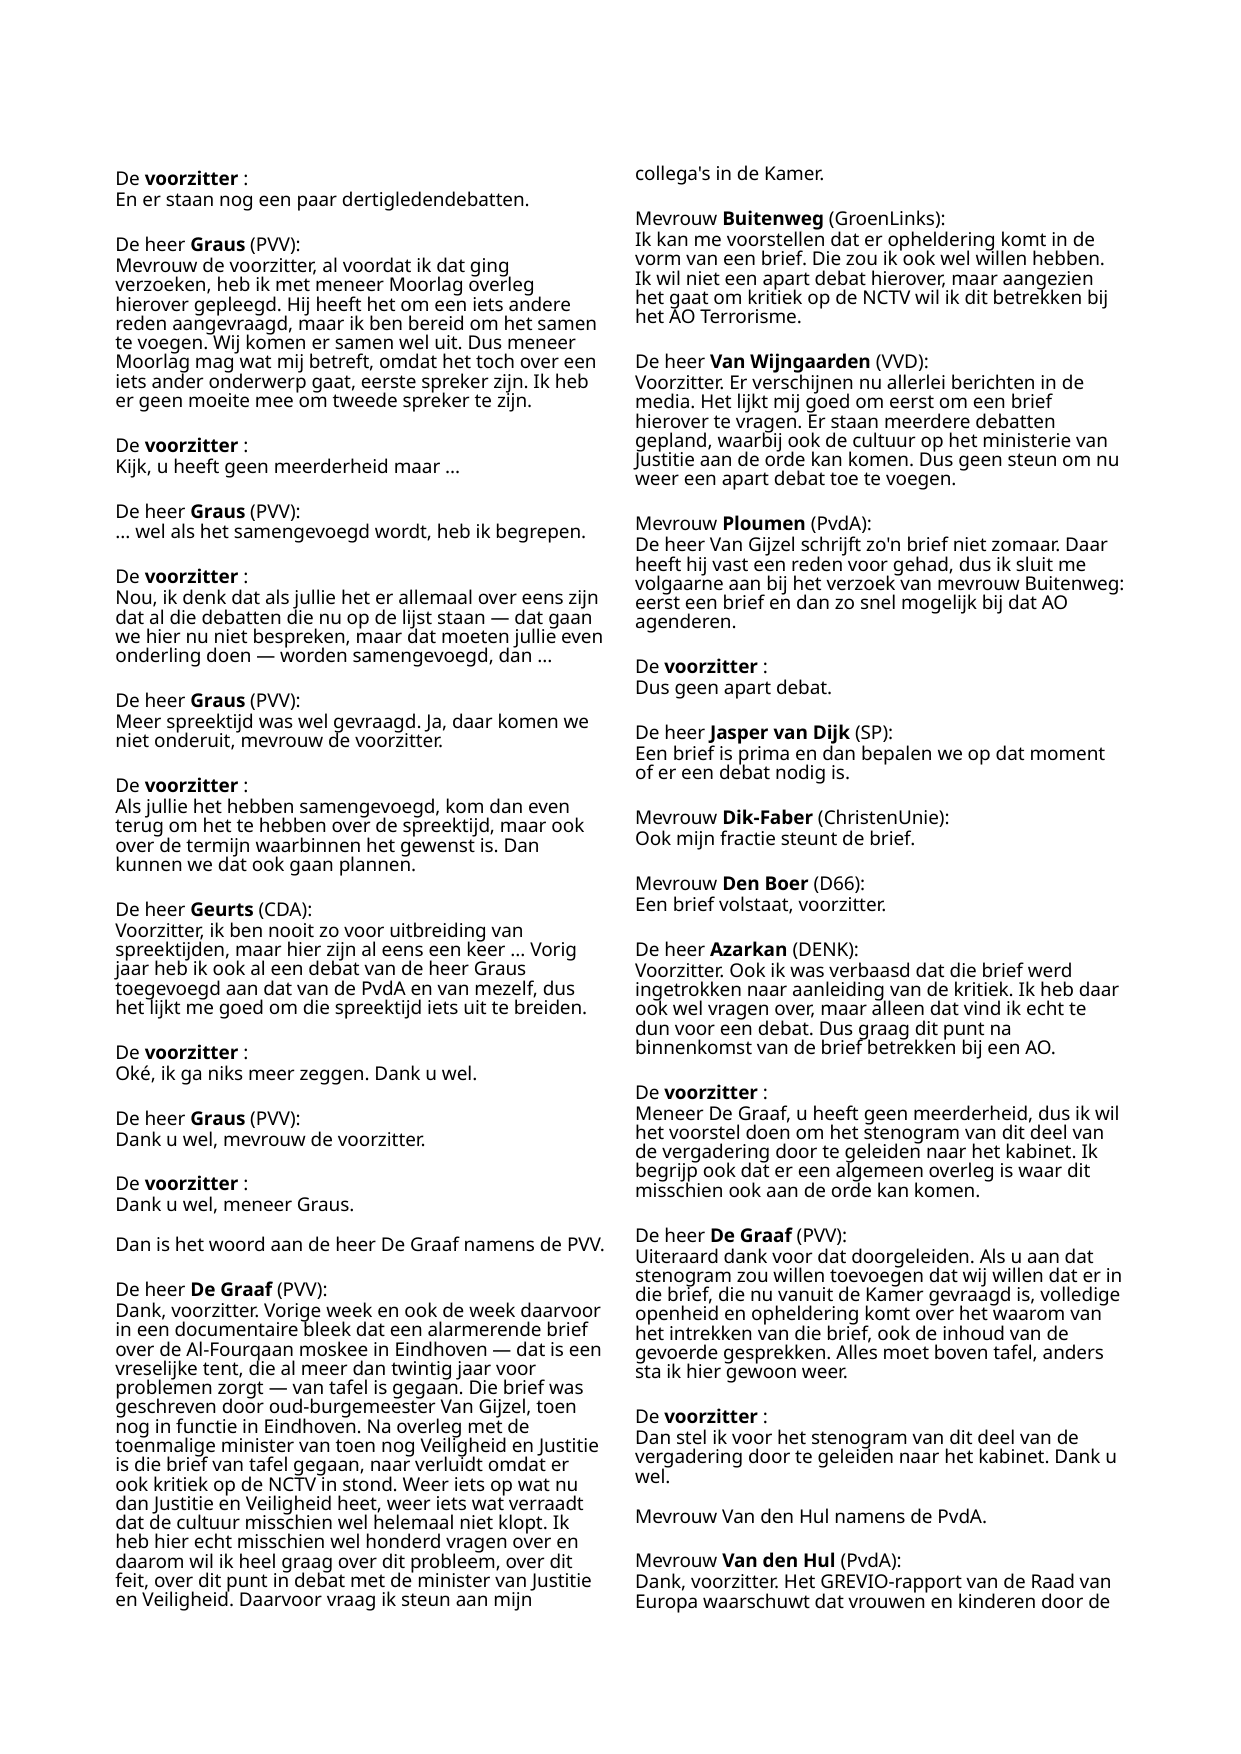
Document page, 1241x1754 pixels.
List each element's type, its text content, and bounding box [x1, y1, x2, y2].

text Als jullie het hebben samengevoegd, kom dan even terug om het te hebben over de spreektijd, maar ook over de termijn waarbinnen het gewenst is. Dan kunnen we dat ook gaan plannen. [115, 798, 605, 875]
text Meer spreektijd was wel gevraagd. Ja, daar komen we niet onderuit, mevrouw de voorzitter. [115, 713, 605, 752]
text Mevrouw Buitenweg (GroenLinks): [635, 205, 1125, 231]
text De heer Graus (PVV): [115, 498, 605, 523]
text Voorzitter. Er verschijnen nu allerlei berichten in de media. Het lijkt mij goed om eerst om een brief hierover te vragen. Er staan meerdere debatten gepland, waarbij ook de cultuur op het ministerie van Justitie aan de orde kan komen. Dus geen steun om nu weer een apart debat toe te voegen. [635, 374, 1125, 490]
text De voorzitter : [115, 165, 605, 191]
text Mevrouw de voorzitter, al voordat ik dat ging verzoeken, heb ik met meneer Moorlag overleg hierover gepleegd. Hij heeft het om een iets andere reden aangevraagd, maar ik ben bereid om het samen te voegen. Wij komen er samen wel uit. Dus meneer Moorlag mag wat mij betreft, omdat het toch over een iets ander onderwerp gaat, eerste spreker zijn. Ik heb er geen moeite mee om tweede spreker te zijn. [115, 257, 605, 411]
text collega's in de Kamer. [635, 165, 1125, 184]
text De heer Van Gijzel schrijft zo'n brief niet zomaar. Daar heeft hij vast een reden voor gehad, dus ik sluit me volgaarne aan bij het verzoek van mevrouw Buitenweg: eerst een brief en dan zo snel mogelijk bij dat AO agenderen. [635, 536, 1125, 633]
text Dank u wel, mevrouw de voorzitter. [115, 1131, 605, 1150]
text Nou, ik denk dat als jullie het er allemaal over eens zijn dat al die debatten die nu op de lijst staan — dat gaan we hier nu niet bespreken, maar dat moeten jullie even onderling doen — worden samengevoegd, dan ... [115, 589, 605, 666]
text De heer De Graaf (PVV): [635, 1222, 1125, 1248]
text Dank u wel, meneer Graus. [115, 1196, 605, 1216]
text Een brief is prima en dan bepalen we op dat moment of er een debat nodig is. [635, 745, 1125, 783]
text Mevrouw Van den Hul namens de PvdA. [635, 1508, 1125, 1527]
text En er staan nog een paar dertigledendebatten. [115, 191, 605, 210]
text Voorzitter, ik ben nooit zo voor uitbreiding van spreektijden, maar hier zijn al eens een keer ... Vorig jaar heb ik ook al een debat van de heer Graus toegevoegd aan dat van de PvdA en van mezelf, dus het lijkt me goed om die spreektijd iets uit te breiden. [115, 922, 605, 1018]
text Uiteraard dank voor dat doorgeleiden. Als u aan dat stenogram zou willen toevoegen dat wij willen dat er in die brief, die nu vanuit de Kamer gevraagd is, volledige openheid en opheldering komt over het waarom van het intrekken van die brief, ook de inhoud van de gevoerde gesprekken. Alles moet boven tafel, anders sta ik hier gewoon weer. [635, 1248, 1125, 1382]
text Kijk, u heeft geen meerderheid maar ... [115, 458, 605, 477]
text De heer Azarkan (DENK): [635, 936, 1125, 962]
text Ook mijn fractie steunt de brief. [635, 830, 1125, 849]
text De voorzitter : [115, 432, 605, 458]
text Oké, ik ga niks meer zeggen. Dank u wel. [115, 1065, 605, 1084]
text Mevrouw Dik-Faber (ChristenUnie): [635, 804, 1125, 830]
text Dank, voorzitter. Vorige week en ook de week daarvoor in een documentaire bleek dat een alarmerende brief over de Al-Fourqaan moskee in Eindhoven — dat is een vreselijke tent, die al meer dan twintig jaar voor problemen zorgt — van tafel is gegaan. Die brief was geschreven door oud-burgemeester Van Gijzel, toen nog in functie in Eindhoven. Na overleg met de toenmalige minister van toen nog Veiligheid en Justitie is die brief van tafel gegaan, naar verluidt omdat er ook kritiek op de NCTV in stond. Weer iets op wat nu dan Justitie en Veiligheid heet, weer iets wat verraadt dat de cultuur misschien wel helemaal niet klopt. Ik heb hier echt misschien wel honderd vragen over en daarom wil ik heel graag over dit probleem, over dit feit, over dit punt in debat met de minister van Justitie en Veiligheid. Daarvoor vraag ik steun aan mijn [115, 1302, 605, 1611]
text De voorzitter : [635, 653, 1125, 679]
text Dank, voorzitter. Het GREVIO-rapport van de Raad van Europa waarschuwt dat vrouwen en kinderen door de [635, 1573, 1125, 1612]
text De voorzitter : [115, 564, 605, 589]
text Dus geen apart debat. [635, 679, 1125, 698]
text Dan is het woord aan de heer De Graaf namens de PVV. [115, 1236, 605, 1256]
text Mevrouw Den Boer (D66): [635, 870, 1125, 896]
text De heer Graus (PVV): [115, 1105, 605, 1131]
text De voorzitter : [635, 1403, 1125, 1429]
text Dan stel ik voor het stenogram van dit deel van de vergadering door te geleiden naar het kabinet. Dank u wel. [635, 1429, 1125, 1487]
text De voorzitter : [635, 1079, 1125, 1105]
text Mevrouw Van den Hul (PvdA): [635, 1548, 1125, 1573]
text De heer De Graaf (PVV): [115, 1276, 605, 1302]
text De voorzitter : [115, 1039, 605, 1065]
text Een brief volstaat, voorzitter. [635, 896, 1125, 915]
text De heer Van Wijngaarden (VVD): [635, 348, 1125, 374]
text De heer Geurts (CDA): [115, 896, 605, 922]
text Voorzitter. Ook ik was verbaasd dat die brief werd ingetrokken naar aanleiding van de kritiek. Ik heb daar ook wel vragen over, maar alleen dat vind ik echt te dun voor een debat. Dus graag dit punt na binnenkomst van de brief betrekken bij een AO. [635, 962, 1125, 1058]
text ... wel als het samengevoegd wordt, heb ik begrepen. [115, 523, 605, 543]
text De heer Graus (PVV): [115, 231, 605, 257]
text De heer Graus (PVV): [115, 687, 605, 713]
text Meneer De Graaf, u heeft geen meerderheid, dus ik wil het voorstel doen om het stenogram van dit deel van de vergadering door te geleiden naar het kabinet. Ik begrijp ook dat er een algemeen overleg is waar dit misschien ook aan de orde kan komen. [635, 1105, 1125, 1201]
text Ik kan me voorstellen dat er opheldering komt in de vorm van een brief. Die zou ik ook wel willen hebben. Ik wil niet een apart debat hierover, maar aangezien het gaat om kritiek op de NCTV wil ik dit betrekken bij het AO Terrorisme. [635, 231, 1125, 327]
text De voorzitter : [115, 772, 605, 798]
text De heer Jasper van Dijk (SP): [635, 719, 1125, 745]
text Mevrouw Ploumen (PvdA): [635, 511, 1125, 536]
text De voorzitter : [115, 1171, 605, 1196]
